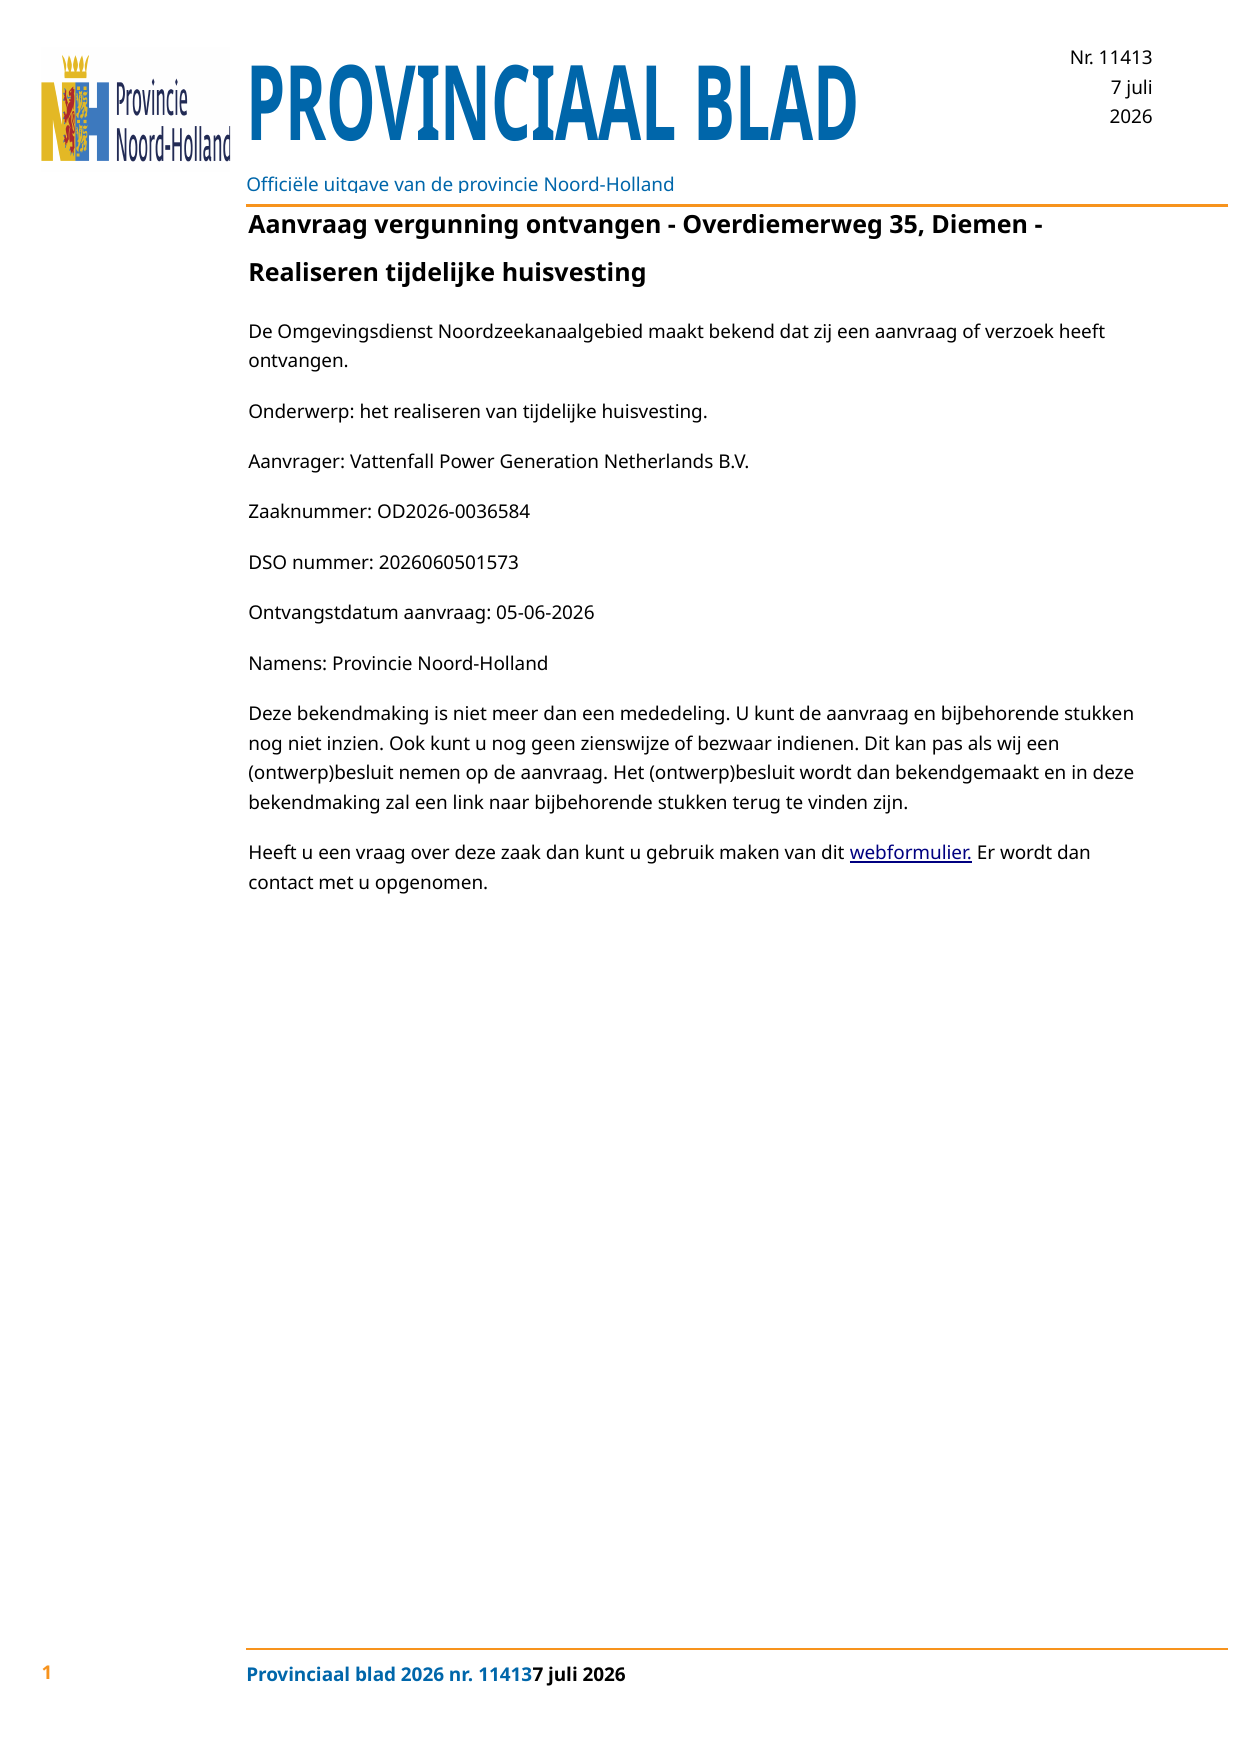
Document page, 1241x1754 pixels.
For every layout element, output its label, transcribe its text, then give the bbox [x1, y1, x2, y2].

text Aanvraag vergunning ontvangen - Overdiemerweg 35, Diemen - Realiseren tijdelijke huisvesting [248, 207, 1152, 288]
picture [41, 47, 231, 172]
text Onderwerp: het realiseren van tijdelijke huisvesting. [248, 398, 1152, 424]
text DSO nummer: 2026060501573 [248, 549, 1152, 575]
text Deze bekendmaking is niet meer dan een mededeling. U kunt de aanvraag en bijbehorende stukken nog niet inzien. Ook kunt u nog geen zienswijze of bezwaar indienen. Dit kan pas als wij een (ontwerp)besluit nemen op de aanvraag. Het (ontwerp)besluit wordt dan bekendgemaakt en in deze bekendmaking zal een link naar bijbehorende stukken terug te vinden zijn. [248, 700, 1152, 815]
text Namens: Provincie Noord-Holland [248, 650, 1152, 676]
text Heeft u een vraag over deze zaak dan kunt u gebruik maken van dit webformulier. Er wordt dan contact met u opgenomen. [248, 839, 1152, 895]
text Ontvangstdatum aanvraag: 05-06-2026 [248, 599, 1152, 625]
text De Omgevingsdienst Noordzeekanaalgebied maakt bekend dat zij een aanvraag of verzoek heeft ontvangen. [248, 318, 1152, 373]
text Zaaknummer: OD2026-0036584 [248, 499, 1152, 524]
text Aanvrager: Vattenfall Power Generation Netherlands B.V. [248, 448, 1152, 474]
